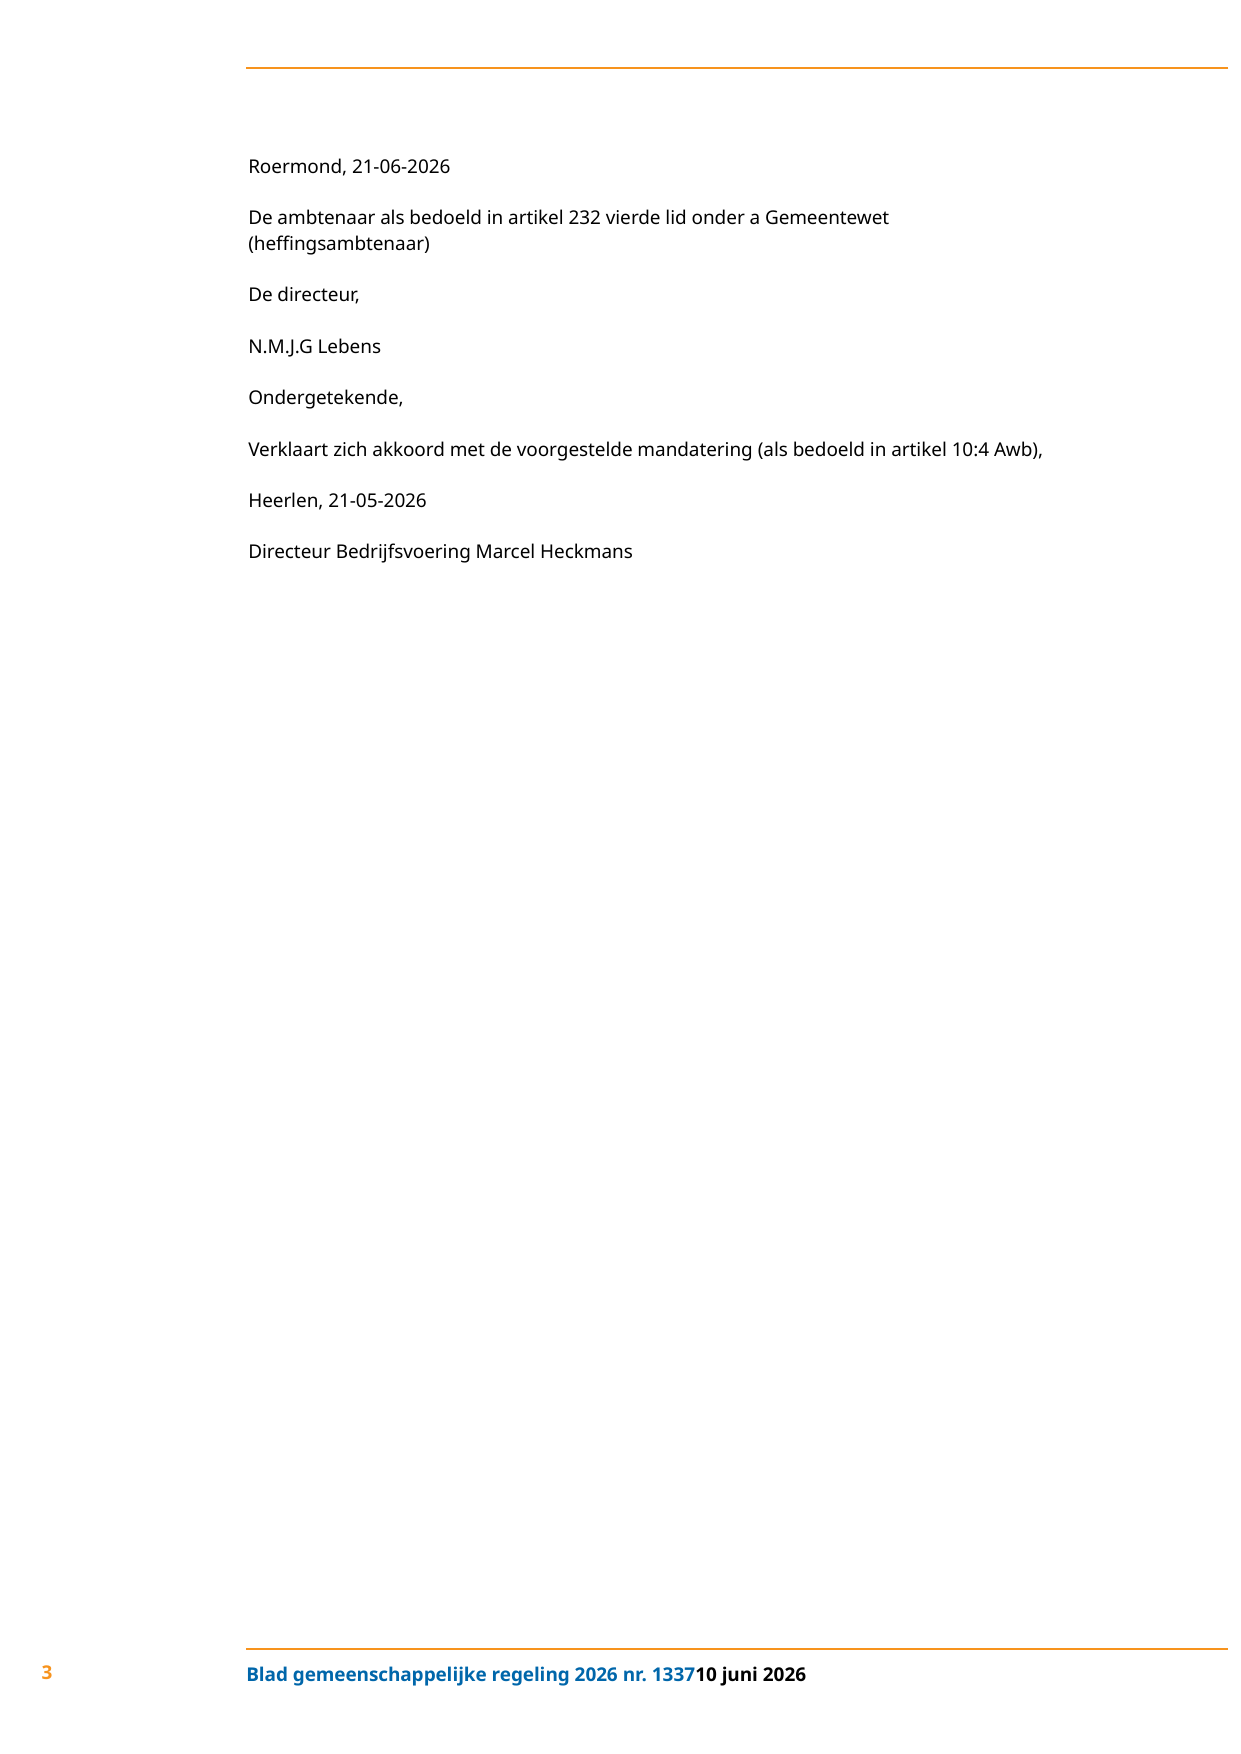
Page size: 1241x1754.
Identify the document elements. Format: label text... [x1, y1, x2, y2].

text Verklaart zich akkoord met de voorgestelde mandatering (als bedoeld in artikel 10:4 Awb), [248, 436, 1152, 462]
text Ondergetekende, [248, 384, 1152, 410]
text N.M.J.G Lebens [248, 333, 1152, 359]
text Directeur Bedrijfsvoering Marcel Heckmans [248, 539, 1152, 564]
text De directeur, [248, 281, 1152, 307]
picture [41, 47, 231, 172]
text (heffingsambtenaar) [248, 230, 1152, 256]
text Roermond, 21-06-2026 [248, 153, 1152, 178]
text Heerlen, 21-05-2026 [248, 487, 1152, 513]
text De ambtenaar als bedoeld in artikel 232 vierde lid onder a Gemeentewet [248, 204, 1152, 230]
